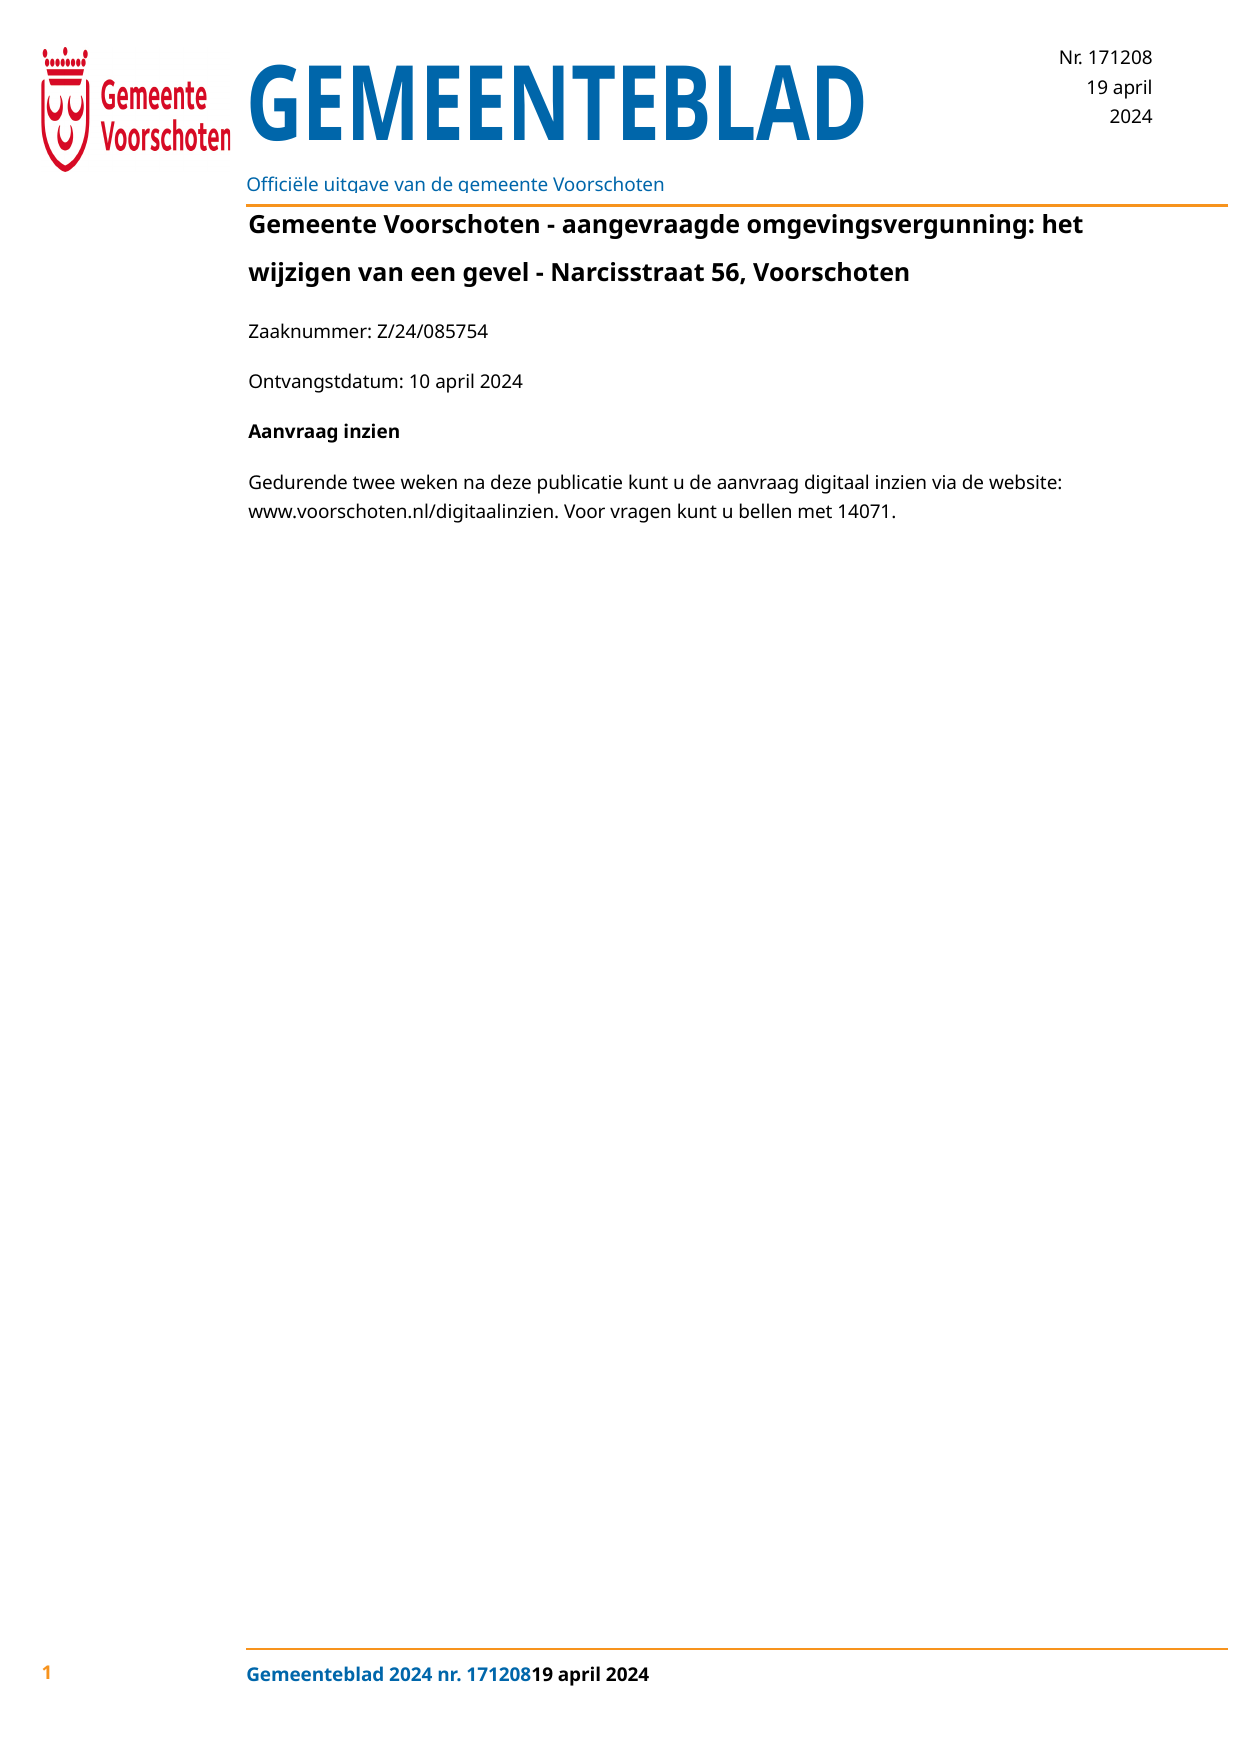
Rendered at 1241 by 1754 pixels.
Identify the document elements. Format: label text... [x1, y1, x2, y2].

text Zaaknummer: Z/24/085754 [248, 318, 1152, 344]
text Aanvraag inzien [248, 419, 1152, 444]
text Gemeente Voorschoten - aangevraagde omgevingsvergunning: het wijzigen van een gevel - Narcisstraat 56, Voorschoten [248, 207, 1152, 288]
text Gedurende twee weken na deze publicatie kunt u de aanvraag digitaal inzien via de website: www.voorschoten.nl/digitaalinzien. Voor vragen kunt u bellen met 14071. [248, 469, 1152, 524]
text Ontvangstdatum: 10 april 2024 [248, 368, 1152, 394]
picture [41, 47, 231, 172]
